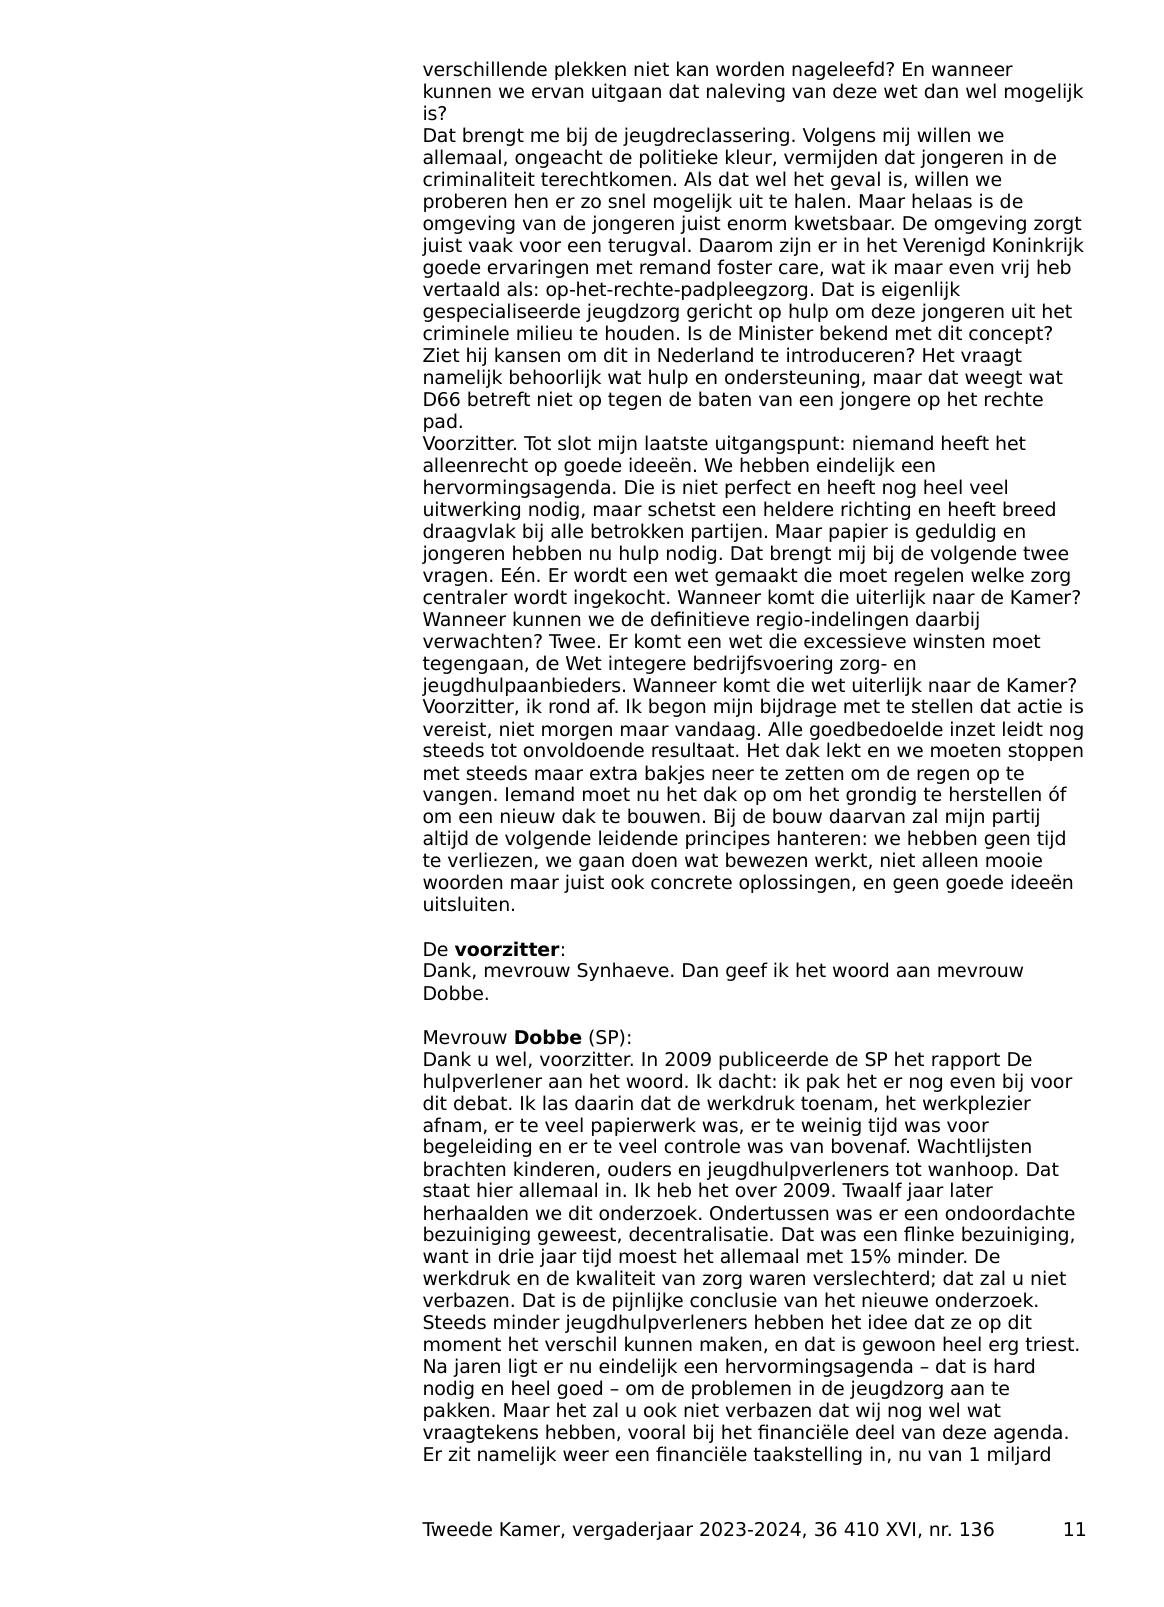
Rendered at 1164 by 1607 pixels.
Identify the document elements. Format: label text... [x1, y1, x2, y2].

text verschillende plekken niet kan worden nageleefd? En wanneer kunnen we ervan uitgaan dat naleving van deze wet dan wel mogelijk is? [422, 59, 1087, 125]
text Dank u wel, voorzitter. In 2009 publiceerde de SP het rapport De hulpverlener aan het woord. Ik dacht: ik pak het er nog even bij voor dit debat. Ik las daarin dat de werkdruk toenam, het werkplezier afnam, er te veel papierwerk was, er te weinig tijd was voor begeleiding en er te veel controle was van bovenaf. Wachtlijsten brachten kinderen, ouders en jeugdhulpverleners tot wanhoop. Dat staat hier allemaal in. Ik heb het over 2009. Twaalf jaar later herhaalden we dit onderzoek. Ondertussen was er een ondoordachte bezuiniging geweest, decentralisatie. Dat was een flinke bezuiniging, want in drie jaar tijd moest het allemaal met 15% minder. De werkdruk en de kwaliteit van zorg waren verslechterd; dat zal u niet verbazen. Dat is de pijnlijke conclusie van het nieuwe onderzoek. Steeds minder jeugdhulpverleners hebben het idee dat ze op dit moment het verschil kunnen maken, en dat is gewoon heel erg triest. [422, 1048, 1087, 1356]
text Mevrouw Dobbe (SP): [422, 1027, 1087, 1048]
text De voorzitter: [422, 938, 1087, 960]
text Dat brengt me bij de jeugdreclassering. Volgens mij willen we allemaal, ongeacht de politieke kleur, vermijden dat jongeren in de criminaliteit terechtkomen. Als dat wel het geval is, willen we proberen hen er zo snel mogelijk uit te halen. Maar helaas is de omgeving van de jongeren juist enorm kwetsbaar. De omgeving zorgt juist vaak voor een terugval. Daarom zijn er in het Verenigd Koninkrijk goede ervaringen met remand foster care, wat ik maar even vrij heb vertaald als: op-het-rechte-padpleegzorg. Dat is eigenlijk gespecialiseerde jeugdzorg gericht op hulp om deze jongeren uit het criminele milieu te houden. Is de Minister bekend met dit concept? Ziet hij kansen om dit in Nederland te introduceren? Het vraagt namelijk behoorlijk wat hulp en ondersteuning, maar dat weegt wat D66 betreft niet op tegen de baten van een jongere op het rechte pad. [422, 125, 1087, 433]
text Dank, mevrouw Synhaeve. Dan geef ik het woord aan mevrouw Dobbe. [422, 960, 1087, 1004]
text Voorzitter, ik rond af. Ik begon mijn bijdrage met te stellen dat actie is vereist, niet morgen maar vandaag. Alle goedbedoelde inzet leidt nog steeds tot onvoldoende resultaat. Het dak lekt en we moeten stoppen met steeds maar extra bakjes neer te zetten om de regen op te vangen. Iemand moet nu het dak op om het grondig te herstellen óf om een nieuw dak te bouwen. Bij de bouw daarvan zal mijn partij altijd de volgende leidende principes hanteren: we hebben geen tijd te verliezen, we gaan doen wat bewezen werkt, niet alleen mooie woorden maar juist ook concrete oplossingen, en geen goede ideeën uitsluiten. [422, 696, 1087, 916]
text Voorzitter. Tot slot mijn laatste uitgangspunt: niemand heeft het alleenrecht op goede ideeën. We hebben eindelijk een hervormingsagenda. Die is niet perfect en heeft nog heel veel uitwerking nodig, maar schetst een heldere richting en heeft breed draagvlak bij alle betrokken partijen. Maar papier is geduldig en jongeren hebben nu hulp nodig. Dat brengt mij bij de volgende twee vragen. Eén. Er wordt een wet gemaakt die moet regelen welke zorg centraler wordt ingekocht. Wanneer komt die uiterlijk naar de Kamer? Wanneer kunnen we de definitieve regio-indelingen daarbij verwachten? Twee. Er komt een wet die excessieve winsten moet tegengaan, de Wet integere bedrijfsvoering zorg- en jeugdhulpaanbieders. Wanneer komt die wet uiterlijk naar de Kamer? [422, 433, 1087, 696]
text Na jaren ligt er nu eindelijk een hervormingsagenda – dat is hard nodig en heel goed – om de problemen in de jeugdzorg aan te pakken. Maar het zal u ook niet verbazen dat wij nog wel wat vraagtekens hebben, vooral bij het financiële deel van deze agenda. Er zit namelijk weer een financiële taakstelling in, nu van 1 miljard [422, 1356, 1087, 1466]
